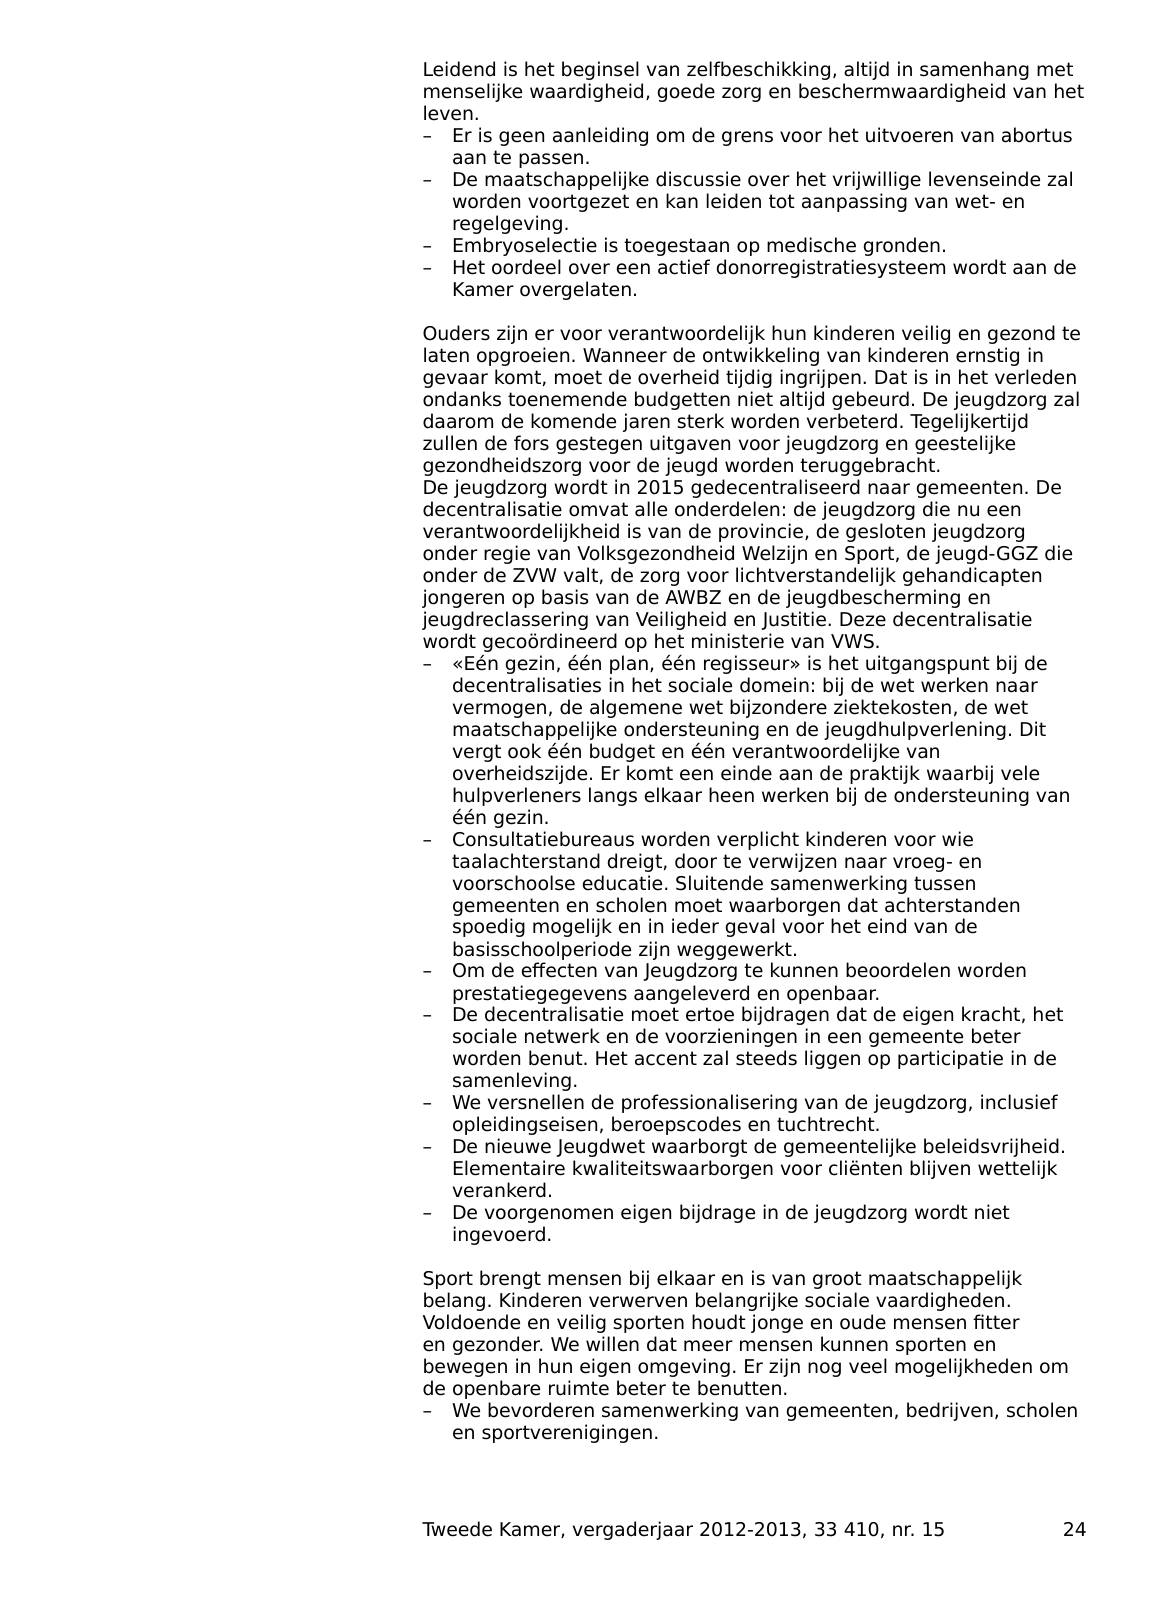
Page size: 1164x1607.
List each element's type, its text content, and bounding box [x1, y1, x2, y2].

text – Consultatiebureaus worden verplicht kinderen voor wie taalachterstand dreigt, door te verwijzen naar vroeg- en voorschoolse educatie. Sluitende samenwerking tussen gemeenten en scholen moet waarborgen dat achterstanden spoedig mogelijk en in ieder geval voor het eind van de basisschoolperiode zijn weggewerkt. [422, 828, 1087, 960]
text – We bevorderen samenwerking van gemeenten, bedrijven, scholen en sportverenigingen. [422, 1400, 1087, 1444]
text Leidend is het beginsel van zelfbeschikking, altijd in samenhang met menselijke waardigheid, goede zorg en beschermwaardigheid van het leven. [422, 59, 1087, 125]
text Sport brengt mensen bij elkaar en is van groot maatschappelijk belang. Kinderen verwerven belangrijke sociale vaardigheden. Voldoende en veilig sporten houdt jonge en oude mensen fitter en gezonder. We willen dat meer mensen kunnen sporten en bewegen in hun eigen omgeving. Er zijn nog veel mogelijkheden om de openbare ruimte beter te benutten. [422, 1268, 1087, 1400]
text – Er is geen aanleiding om de grens voor het uitvoeren van abortus aan te passen. [422, 125, 1087, 169]
text – De maatschappelijke discussie over het vrijwillige levenseinde zal worden voortgezet en kan leiden tot aanpassing van wet- en regelgeving. [422, 169, 1087, 235]
text De jeugdzorg wordt in 2015 gedecentraliseerd naar gemeenten. De decentralisatie omvat alle onderdelen: de jeugdzorg die nu een verantwoordelijkheid is van de provincie, de gesloten jeugdzorg onder regie van Volksgezondheid Welzijn en Sport, de jeugd-GGZ die onder de ZVW valt, de zorg voor lichtverstandelijk gehandicapten jongeren op basis van de AWBZ en de jeugdbescherming en jeugdreclassering van Veiligheid en Justitie. Deze decentralisatie wordt gecoördineerd op het ministerie van VWS. [422, 477, 1087, 653]
text – Om de effecten van Jeugdzorg te kunnen beoordelen worden prestatiegegevens aangeleverd en openbaar. [422, 960, 1087, 1004]
text – De decentralisatie moet ertoe bijdragen dat de eigen kracht, het sociale netwerk en de voorzieningen in een gemeente beter worden benut. Het accent zal steeds liggen op participatie in de samenleving. [422, 1004, 1087, 1092]
text – Het oordeel over een actief donorregistratiesysteem wordt aan de Kamer overgelaten. [422, 257, 1087, 301]
text – «Eén gezin, één plan, één regisseur» is het uitgangspunt bij de decentralisaties in het sociale domein: bij de wet werken naar vermogen, de algemene wet bijzondere ziektekosten, de wet maatschappelijke ondersteuning en de jeugdhulpverlening. Dit vergt ook één budget en één verantwoordelijke van overheidszijde. Er komt een einde aan de praktijk waarbij vele hulpverleners langs elkaar heen werken bij de ondersteuning van één gezin. [422, 653, 1087, 828]
text – De voorgenomen eigen bijdrage in de jeugdzorg wordt niet ingevoerd. [422, 1202, 1087, 1246]
text – De nieuwe Jeugdwet waarborgt de gemeentelijke beleidsvrijheid. Elementaire kwaliteitswaarborgen voor cliënten blijven wettelijk verankerd. [422, 1136, 1087, 1202]
text Ouders zijn er voor verantwoordelijk hun kinderen veilig en gezond te laten opgroeien. Wanneer de ontwikkeling van kinderen ernstig in gevaar komt, moet de overheid tijdig ingrijpen. Dat is in het verleden ondanks toenemende budgetten niet altijd gebeurd. De jeugdzorg zal daarom de komende jaren sterk worden verbeterd. Tegelijkertijd zullen de fors gestegen uitgaven voor jeugdzorg en geestelijke gezondheidszorg voor de jeugd worden teruggebracht. [422, 323, 1087, 477]
text – Embryoselectie is toegestaan op medische gronden. [422, 235, 1087, 257]
text – We versnellen de professionalisering van de jeugdzorg, inclusief opleidingseisen, beroepscodes en tuchtrecht. [422, 1092, 1087, 1136]
